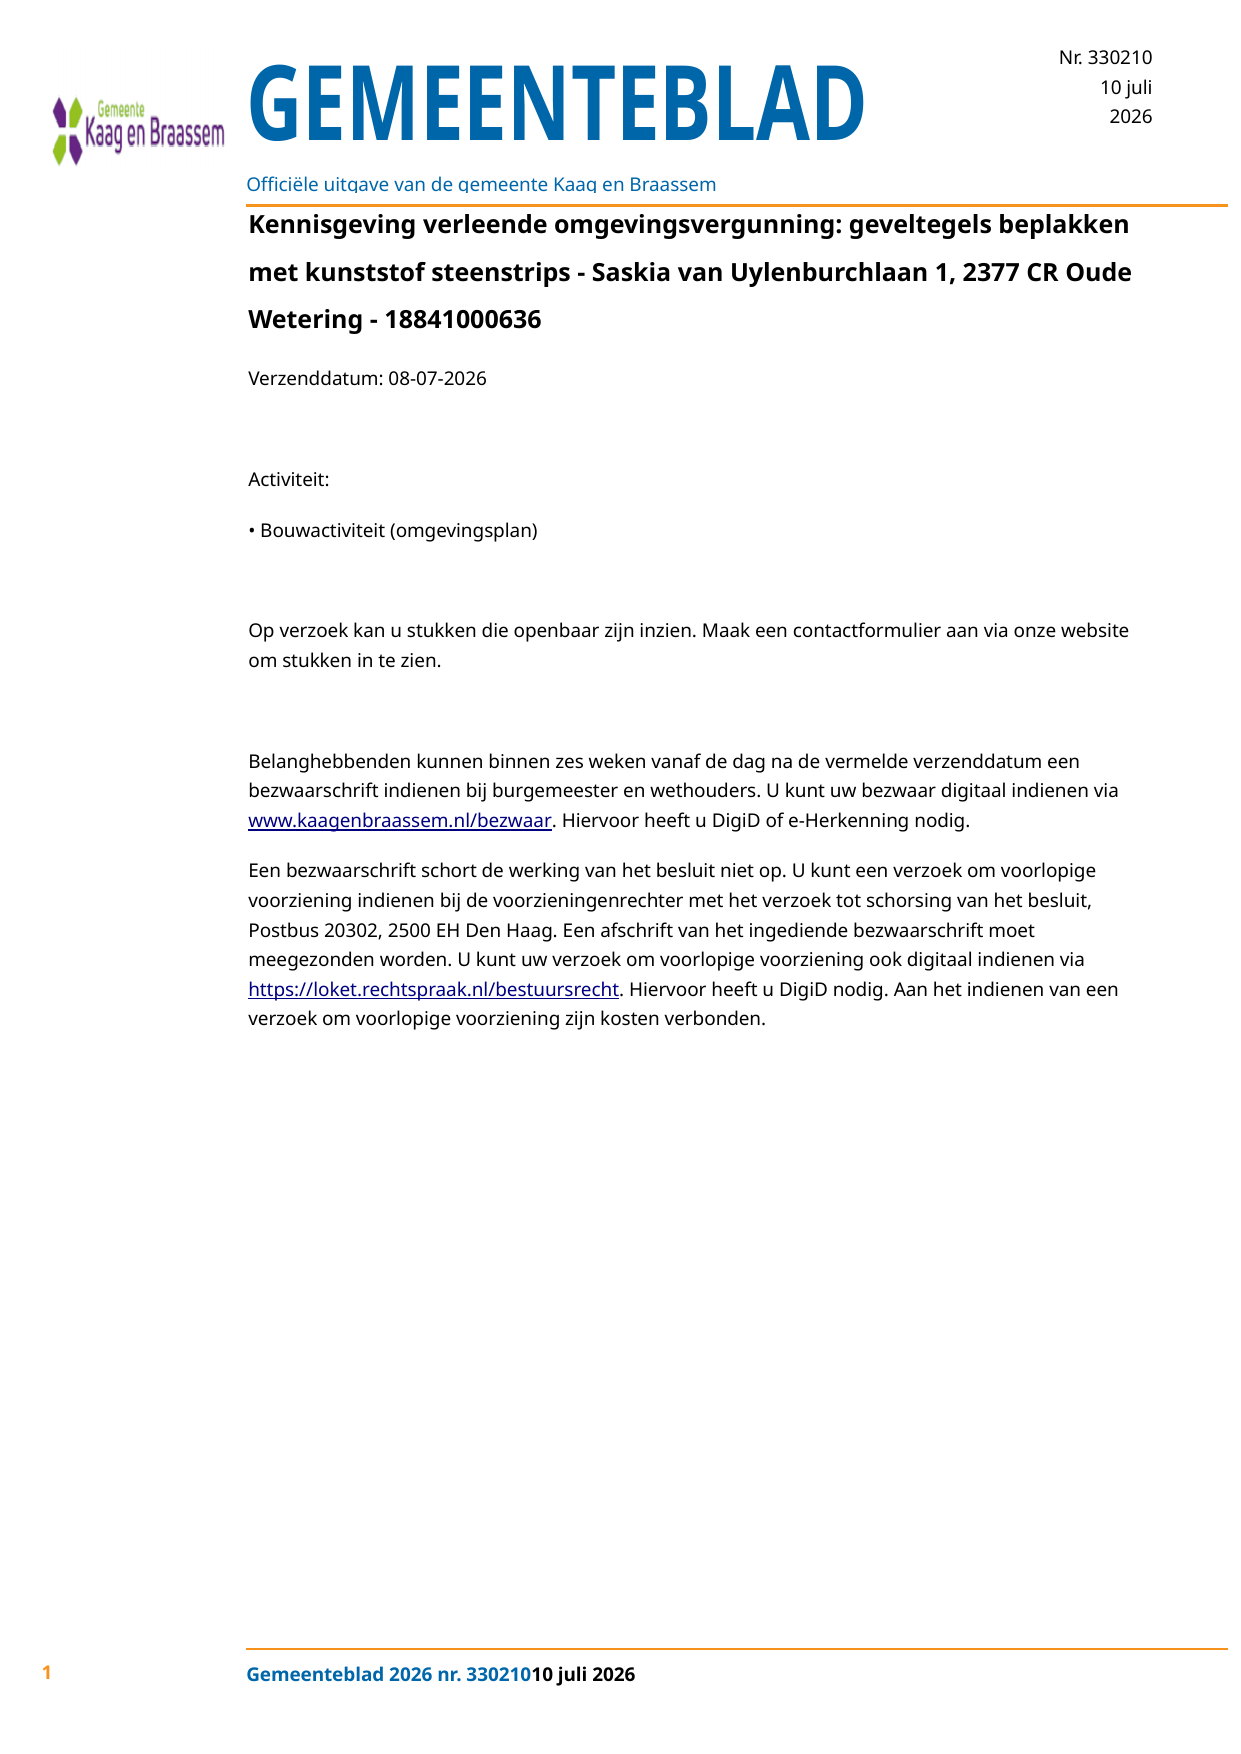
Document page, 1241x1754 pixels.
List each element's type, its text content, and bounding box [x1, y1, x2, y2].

text Kennisgeving verleende omgevingsvergunning: geveltegels beplakken met kunststof steenstrips - Saskia van Uylenburchlaan 1, 2377 CR Oude Wetering - 18841000636 [248, 207, 1152, 336]
text Verzenddatum: 08-07-2026 [248, 366, 1152, 391]
text Op verzoek kan u stukken die openbaar zijn inzien. Maak een contactformulier aan via onze website om stukken in te zien. [248, 618, 1152, 673]
picture [41, 47, 231, 172]
text Activiteit: [248, 466, 1152, 492]
text Belanghebbenden kunnen binnen zes weken vanaf de dag na de vermelde verzenddatum een bezwaarschrift indienen bij burgemeester en wethouders. U kunt uw bezwaar digitaal indienen via www.kaagenbraassem.nl/bezwaar. Hiervoor heeft u DigiD of e-Herkenning nodig. [248, 748, 1152, 833]
text Een bezwaarschrift schort de werking van het besluit niet op. U kunt een verzoek om voorlopige voorziening indienen bij de voorzieningenrechter met het verzoek tot schorsing van het besluit, Postbus 20302, 2500 EH Den Haag. Een afschrift van het ingediende bezwaarschrift moet meegezonden worden. U kunt uw verzoek om voorlopige voorziening ook digitaal indienen via https://loket.rechtspraak.nl/bestuursrecht. Hiervoor heeft u DigiD nodig. Aan het indienen van een verzoek om voorlopige voorziening zijn kosten verbonden. [248, 858, 1152, 1031]
text • Bouwactiviteit (omgevingsplan) [248, 517, 1152, 542]
